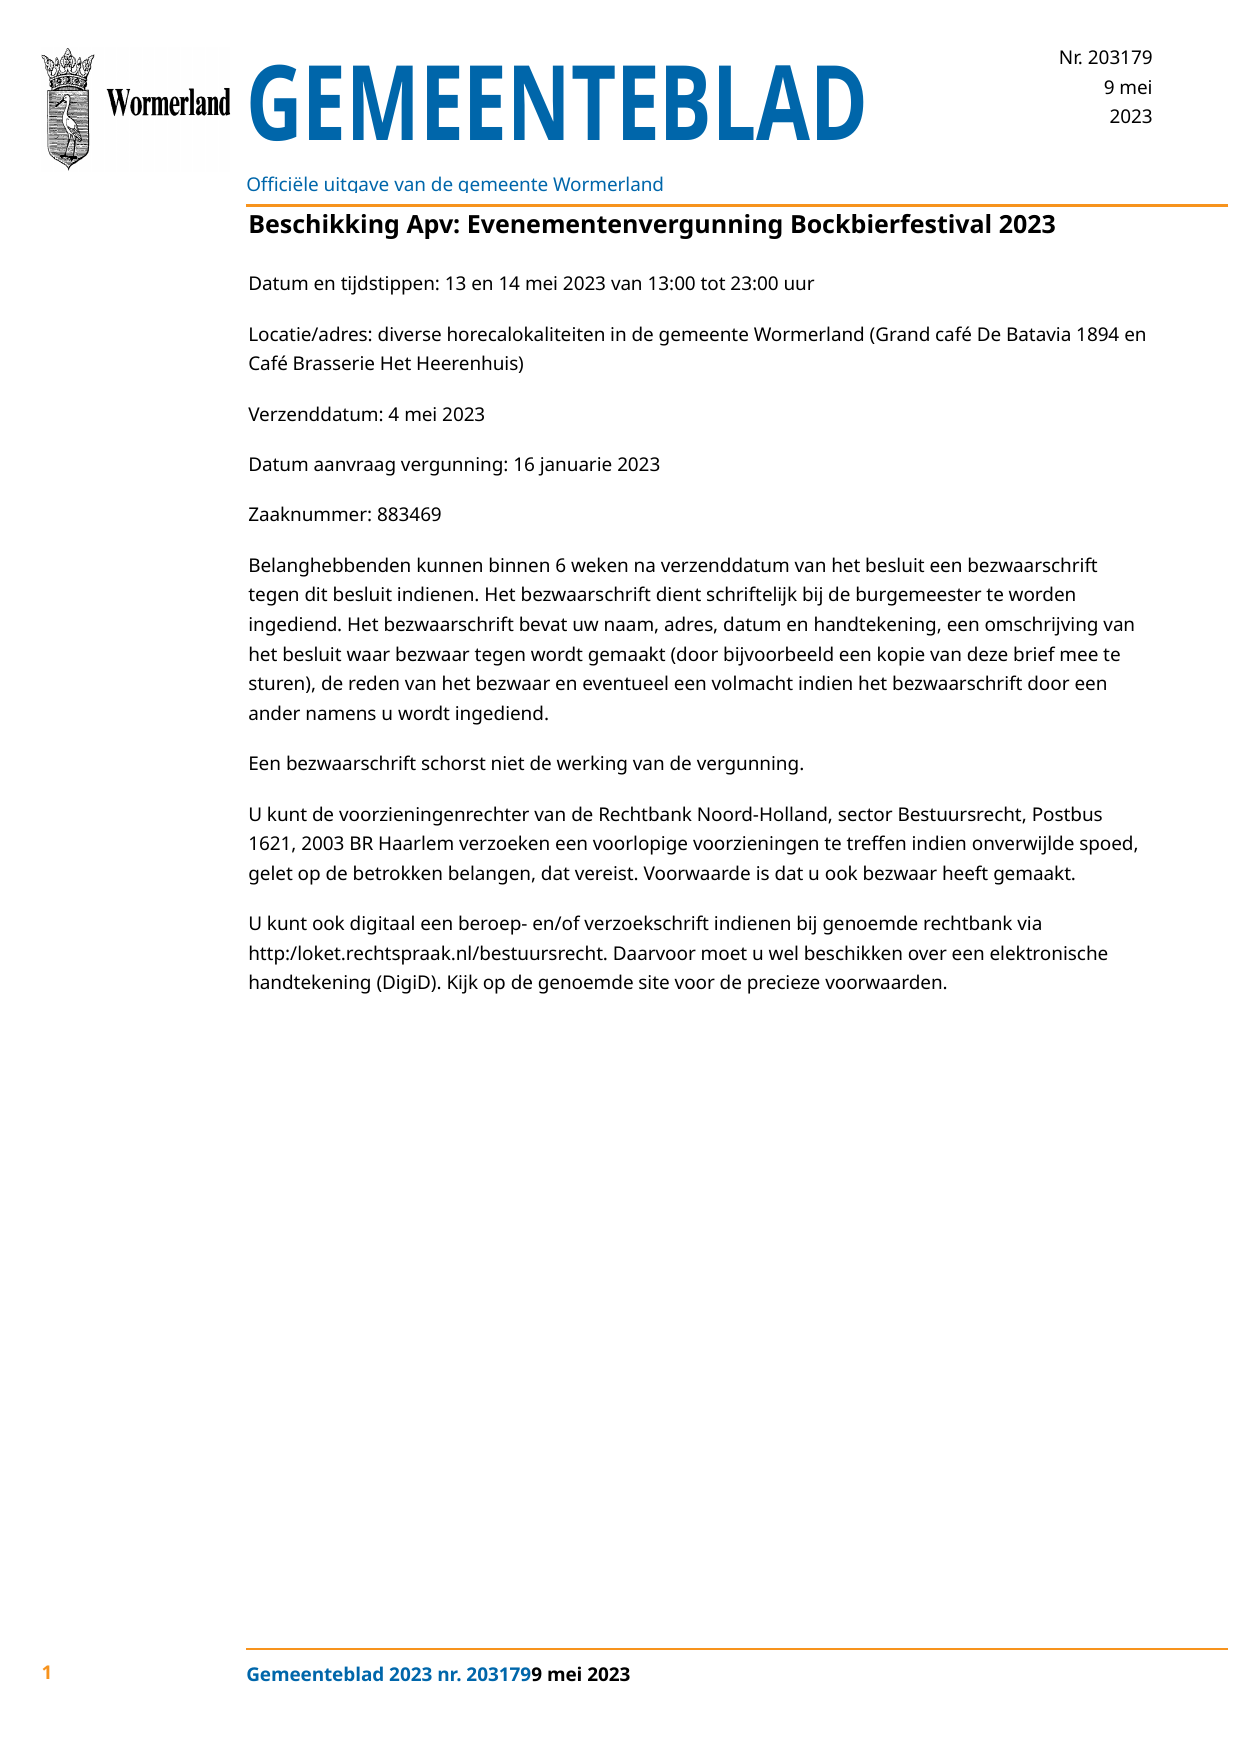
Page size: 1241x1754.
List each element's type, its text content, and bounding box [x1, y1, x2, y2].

text Locatie/adres: diverse horecalokaliteiten in de gemeente Wormerland (Grand café De Batavia 1894 en Café Brasserie Het Heerenhuis) [248, 321, 1152, 376]
text Zaaknummer: 883469 [248, 502, 1152, 527]
text Belanghebbenden kunnen binnen 6 weken na verzenddatum van het besluit een bezwaarschrift tegen dit besluit indienen. Het bezwaarschrift dient schriftelijk bij de burgemeester te worden ingediend. Het bezwaarschrift bevat uw naam, adres, datum en handtekening, een omschrijving van het besluit waar bezwaar tegen wordt gemaakt (door bijvoorbeeld een kopie van deze brief mee te sturen), de reden van het bezwaar en eventueel een volmacht indien het bezwaarschrift door een ander namens u wordt ingediend. [248, 552, 1152, 726]
text Datum aanvraag vergunning: 16 januarie 2023 [248, 451, 1152, 477]
text U kunt ook digitaal een beroep- en/of verzoekschrift indienen bij genoemde rechtbank via http:/loket.rechtspraak.nl/bestuursrecht. Daarvoor moet u wel beschikken over een elektronische handtekening (DigiD). Kijk op de genoemde site voor de precieze voorwaarden. [248, 910, 1152, 995]
text Datum en tijdstippen: 13 en 14 mei 2023 van 13:00 tot 23:00 uur [248, 270, 1152, 296]
text Een bezwaarschrift schorst niet de werking van de vergunning. [248, 750, 1152, 776]
text Beschikking Apv: Evenementenvergunning Bockbierfestival 2023 [248, 207, 1152, 241]
picture [41, 47, 231, 172]
text Verzenddatum: 4 mei 2023 [248, 401, 1152, 426]
text U kunt de voorzieningenrechter van de Rechtbank Noord-Holland, sector Bestuursrecht, Postbus 1621, 2003 BR Haarlem verzoeken een voorlopige voorzieningen te treffen indien onverwijlde spoed, gelet op de betrokken belangen, dat vereist. Voorwaarde is dat u ook bezwaar heeft gemaakt. [248, 801, 1152, 886]
